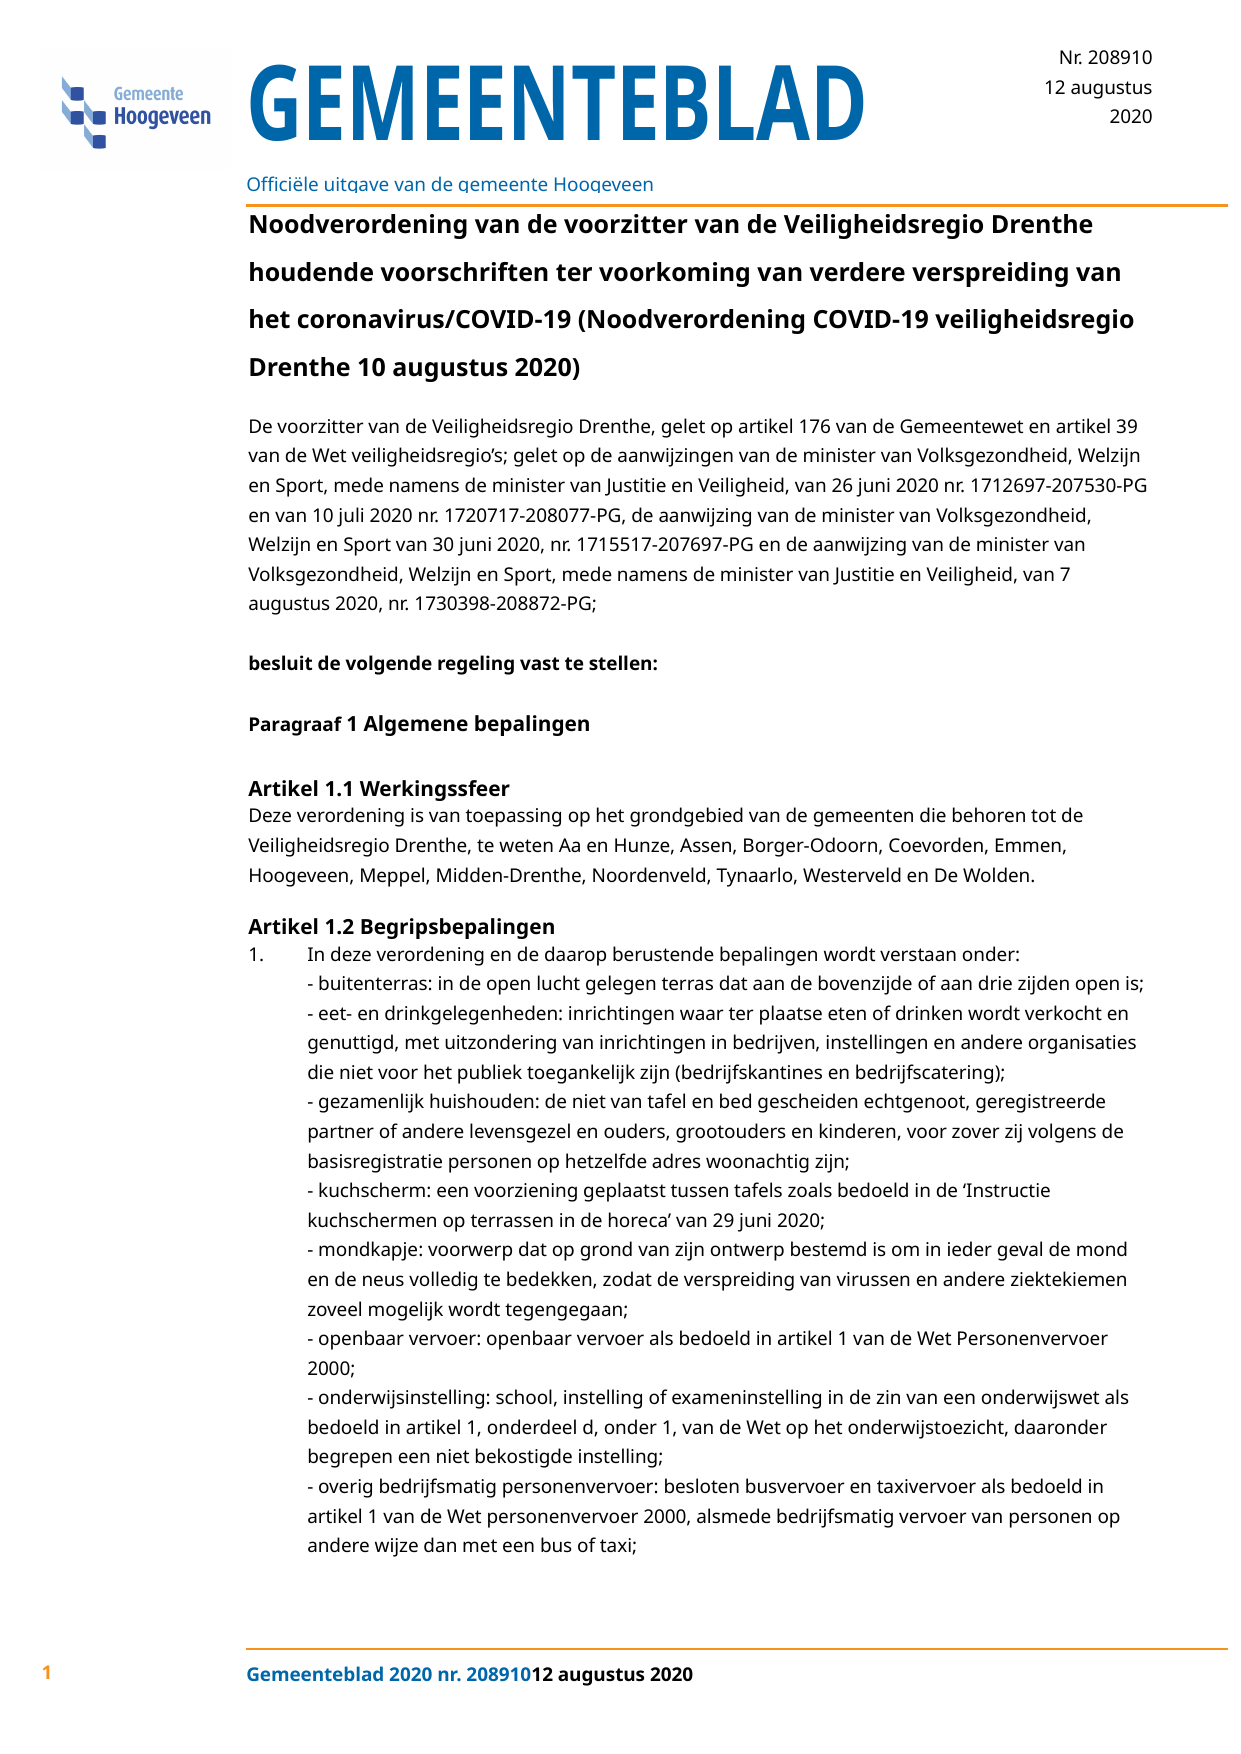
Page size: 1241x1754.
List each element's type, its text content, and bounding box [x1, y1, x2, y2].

list - eet- en drinkgelegenheden: inrichtingen waar ter plaatse eten of drinken wordt verkocht en genuttigd, met uitzondering van inrichtingen in bedrijven, instellingen en andere organisaties die niet voor het publiek toegankelijk zijn (bedrijfskantines en bedrijfscatering); [248, 1000, 1152, 1085]
text Artikel 1.2 Begripsbepalingen [248, 912, 1152, 941]
list - openbaar vervoer: openbaar vervoer als bedoeld in artikel 1 van de Wet Personenvervoer 2000; [248, 1325, 1152, 1381]
list - overig bedrijfsmatig personenvervoer: besloten busvervoer en taxivervoer als bedoeld in artikel 1 van de Wet personenvervoer 2000, alsmede bedrijfsmatig vervoer van personen op andere wijze dan met een bus of taxi; [248, 1473, 1152, 1558]
text De voorzitter van de Veiligheidsregio Drenthe, gelet op artikel 176 van de Gemeentewet en artikel 39 van de Wet veiligheidsregio’s; gelet op de aanwijzingen van de minister van Volksgezondheid, Welzijn en Sport, mede namens de minister van Justitie en Veiligheid, van 26 juni 2020 nr. 1712697-207530-PG en van 10 juli 2020 nr. 1720717-208077-PG, de aanwijzing van de minister van Volksgezondheid, Welzijn en Sport van 30 juni 2020, nr. 1715517-207697-PG en de aanwijzing van de minister van Volksgezondheid, Welzijn en Sport, mede namens de minister van Justitie en Veiligheid, van 7 augustus 2020, nr. 1730398-208872-PG; [248, 413, 1152, 616]
list - gezamenlijk huishouden: de niet van tafel en bed gescheiden echtgenoot, geregistreerde partner of andere levensgezel en ouders, grootouders en kinderen, voor zover zij volgens de basisregistratie personen op hetzelfde adres woonachtig zijn; [248, 1089, 1152, 1173]
list In deze verordening en de daarop berustende bepalingen wordt verstaan onder: [248, 941, 1152, 966]
text Noodverordening van de voorzitter van de Veiligheidsregio Drenthe houdende voorschriften ter voorkoming van verdere verspreiding van het coronavirus/COVID-19 (Noodverordening COVID-19 veiligheidsregio Drenthe 10 augustus 2020) [248, 207, 1152, 384]
list - mondkapje: voorwerp dat op grond van zijn ontwerp bestemd is om in ieder geval de mond en de neus volledig te bedekken, zodat de verspreiding van virussen en andere ziektekiemen zoveel mogelijk wordt tegengegaan; [248, 1237, 1152, 1321]
list - onderwijsinstelling: school, instelling of exameninstelling in de zin van een onderwijswet als bedoeld in artikel 1, onderdeel d, onder 1, van de Wet op het onderwijstoezicht, daaronder begrepen een niet bekostigde instelling; [248, 1384, 1152, 1469]
list - buitenterras: in de open lucht gelegen terras dat aan de bovenzijde of aan drie zijden open is; [248, 970, 1152, 996]
picture [41, 47, 231, 172]
text Deze verordening is van toepassing op het grondgebied van de gemeenten die behoren tot de Veiligheidsregio Drenthe, te weten Aa en Hunze, Assen, Borger-Odoorn, Coevorden, Emmen, Hoogeveen, Meppel, Midden-Drenthe, Noordenveld, Tynaarlo, Westerveld en De Wolden. [248, 803, 1152, 888]
list - kuchscherm: een voorziening geplaatst tussen tafels zoals bedoeld in de ‘Instructie kuchschermen op terrassen in de horeca’ van 29 juni 2020; [248, 1177, 1152, 1233]
text Artikel 1.1 Werkingssfeer [248, 774, 1152, 803]
text besluit de volgende regeling vast te stellen: [248, 650, 1152, 676]
text Paragraaf 1 Algemene bepalingen [248, 709, 1152, 737]
